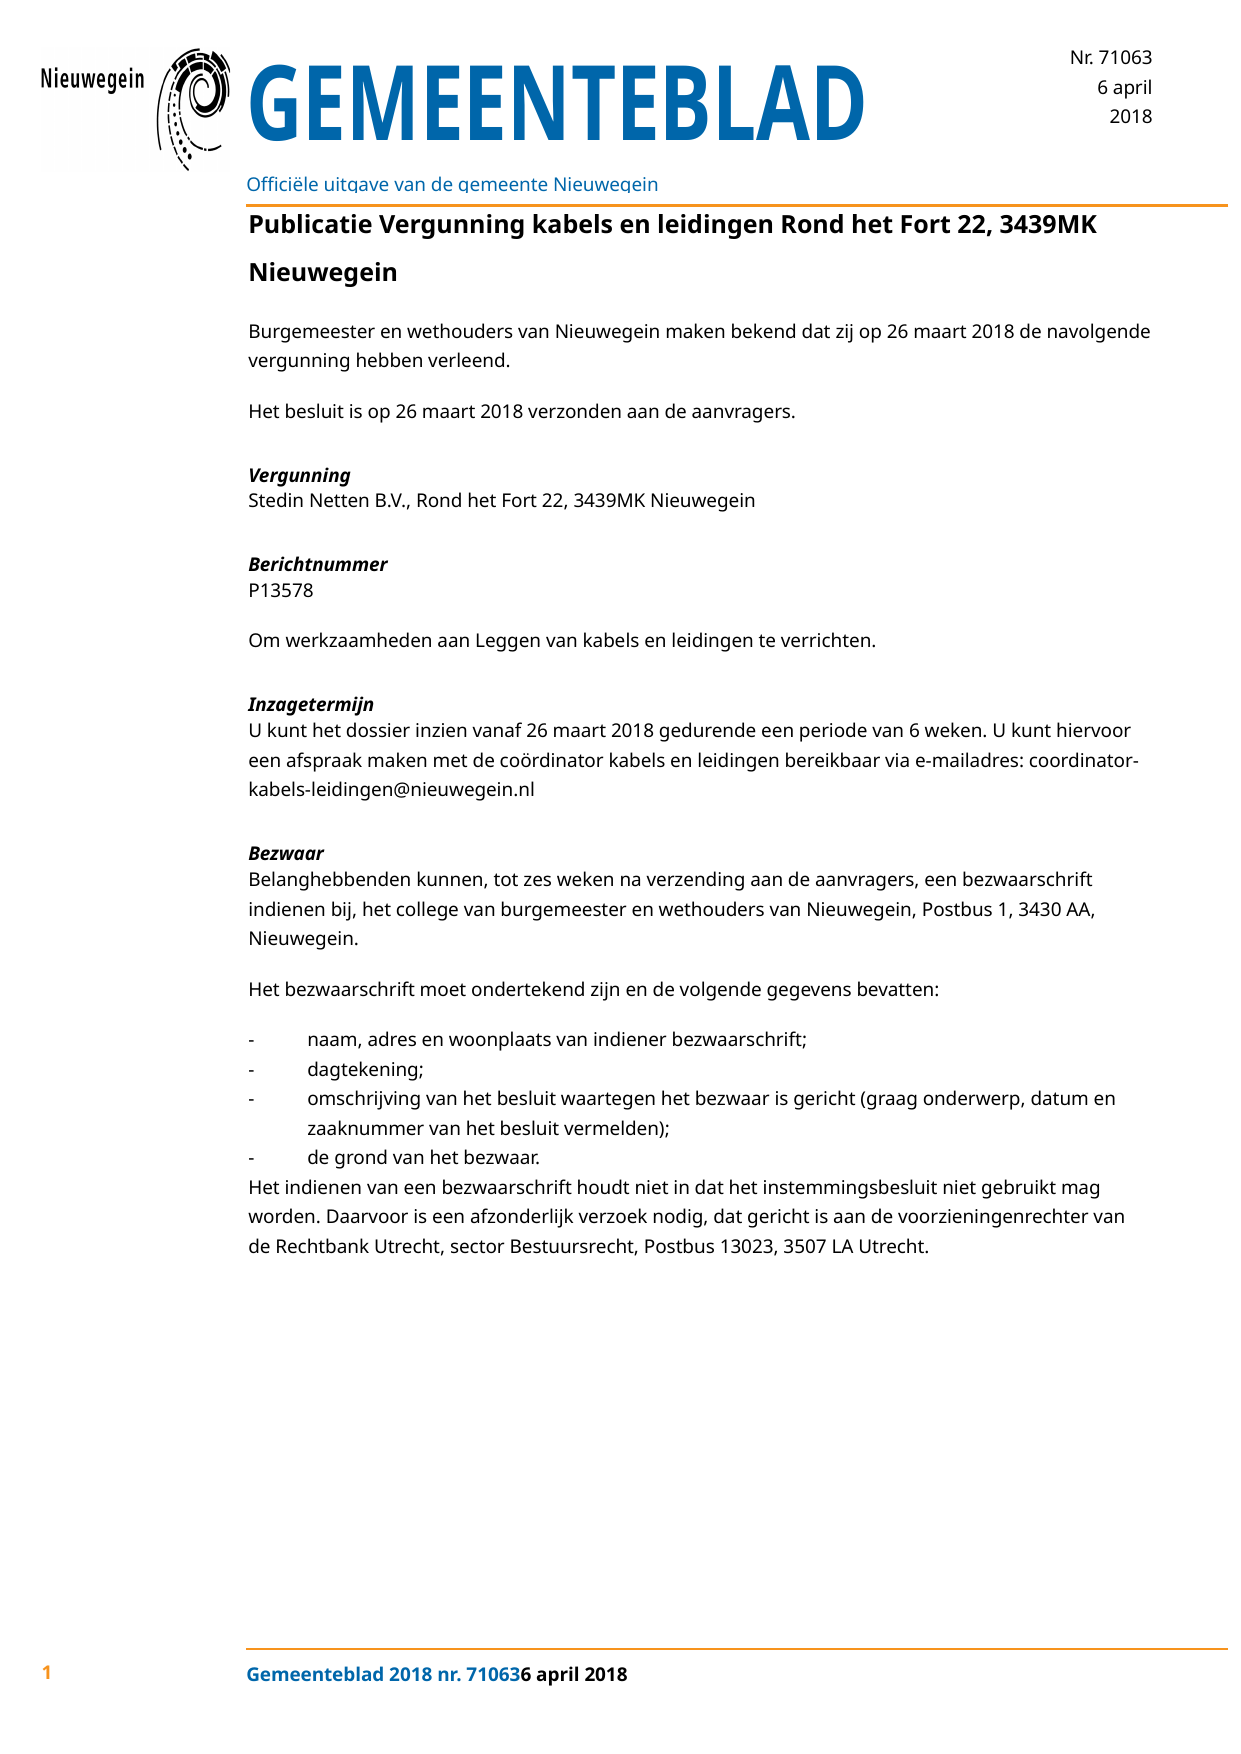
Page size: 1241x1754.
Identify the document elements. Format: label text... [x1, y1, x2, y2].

text Het bezwaarschrift moet ondertekend zijn en de volgende gegevens bevatten: [248, 976, 1152, 1002]
text Vergunning [248, 462, 1152, 488]
text Het besluit is op 26 maart 2018 verzonden aan de aanvragers. [248, 398, 1152, 424]
list de grond van het bezwaar. [248, 1144, 1152, 1170]
text Publicatie Vergunning kabels en leidingen Rond het Fort 22, 3439MK Nieuwegein [248, 207, 1152, 288]
text U kunt het dossier inzien vanaf 26 maart 2018 gedurende een periode van 6 weken. U kunt hiervoor een afspraak maken met de coördinator kabels en leidingen bereikbaar via e-mailadres: coordinator-kabels-leidingen@nieuwegein.nl [248, 717, 1152, 802]
list omschrijving van het besluit waartegen het bezwaar is gericht (graag onderwerp, datum en zaaknummer van het besluit vermelden); [248, 1085, 1152, 1141]
text Stedin Netten B.V., Rond het Fort 22, 3439MK Nieuwegein [248, 488, 1152, 513]
text Berichtnummer [248, 552, 1152, 577]
picture [41, 47, 231, 172]
text Inzagetermijn [248, 692, 1152, 717]
text Bezwaar [248, 841, 1152, 866]
list naam, adres en woonplaats van indiener bezwaarschrift; [248, 1026, 1152, 1052]
list dagtekening; [248, 1056, 1152, 1082]
text Belanghebbenden kunnen, tot zes weken na verzending aan de aanvragers, een bezwaarschrift indienen bij, het college van burgemeester en wethouders van Nieuwegein, Postbus 1, 3430 AA, Nieuwegein. [248, 866, 1152, 951]
text Het indienen van een bezwaarschrift houdt niet in dat het instemmingsbesluit niet gebruikt mag worden. Daarvoor is een afzonderlijk verzoek nodig, dat gericht is aan de voorzieningenrechter van de Rechtbank Utrecht, sector Bestuursrecht, Postbus 13023, 3507 LA Utrecht. [248, 1174, 1152, 1259]
text Burgemeester en wethouders van Nieuwegein maken bekend dat zij op 26 maart 2018 de navolgende vergunning hebben verleend. [248, 318, 1152, 373]
text P13578 [248, 577, 1152, 603]
text Om werkzaamheden aan Leggen van kabels en leidingen te verrichten. [248, 628, 1152, 653]
